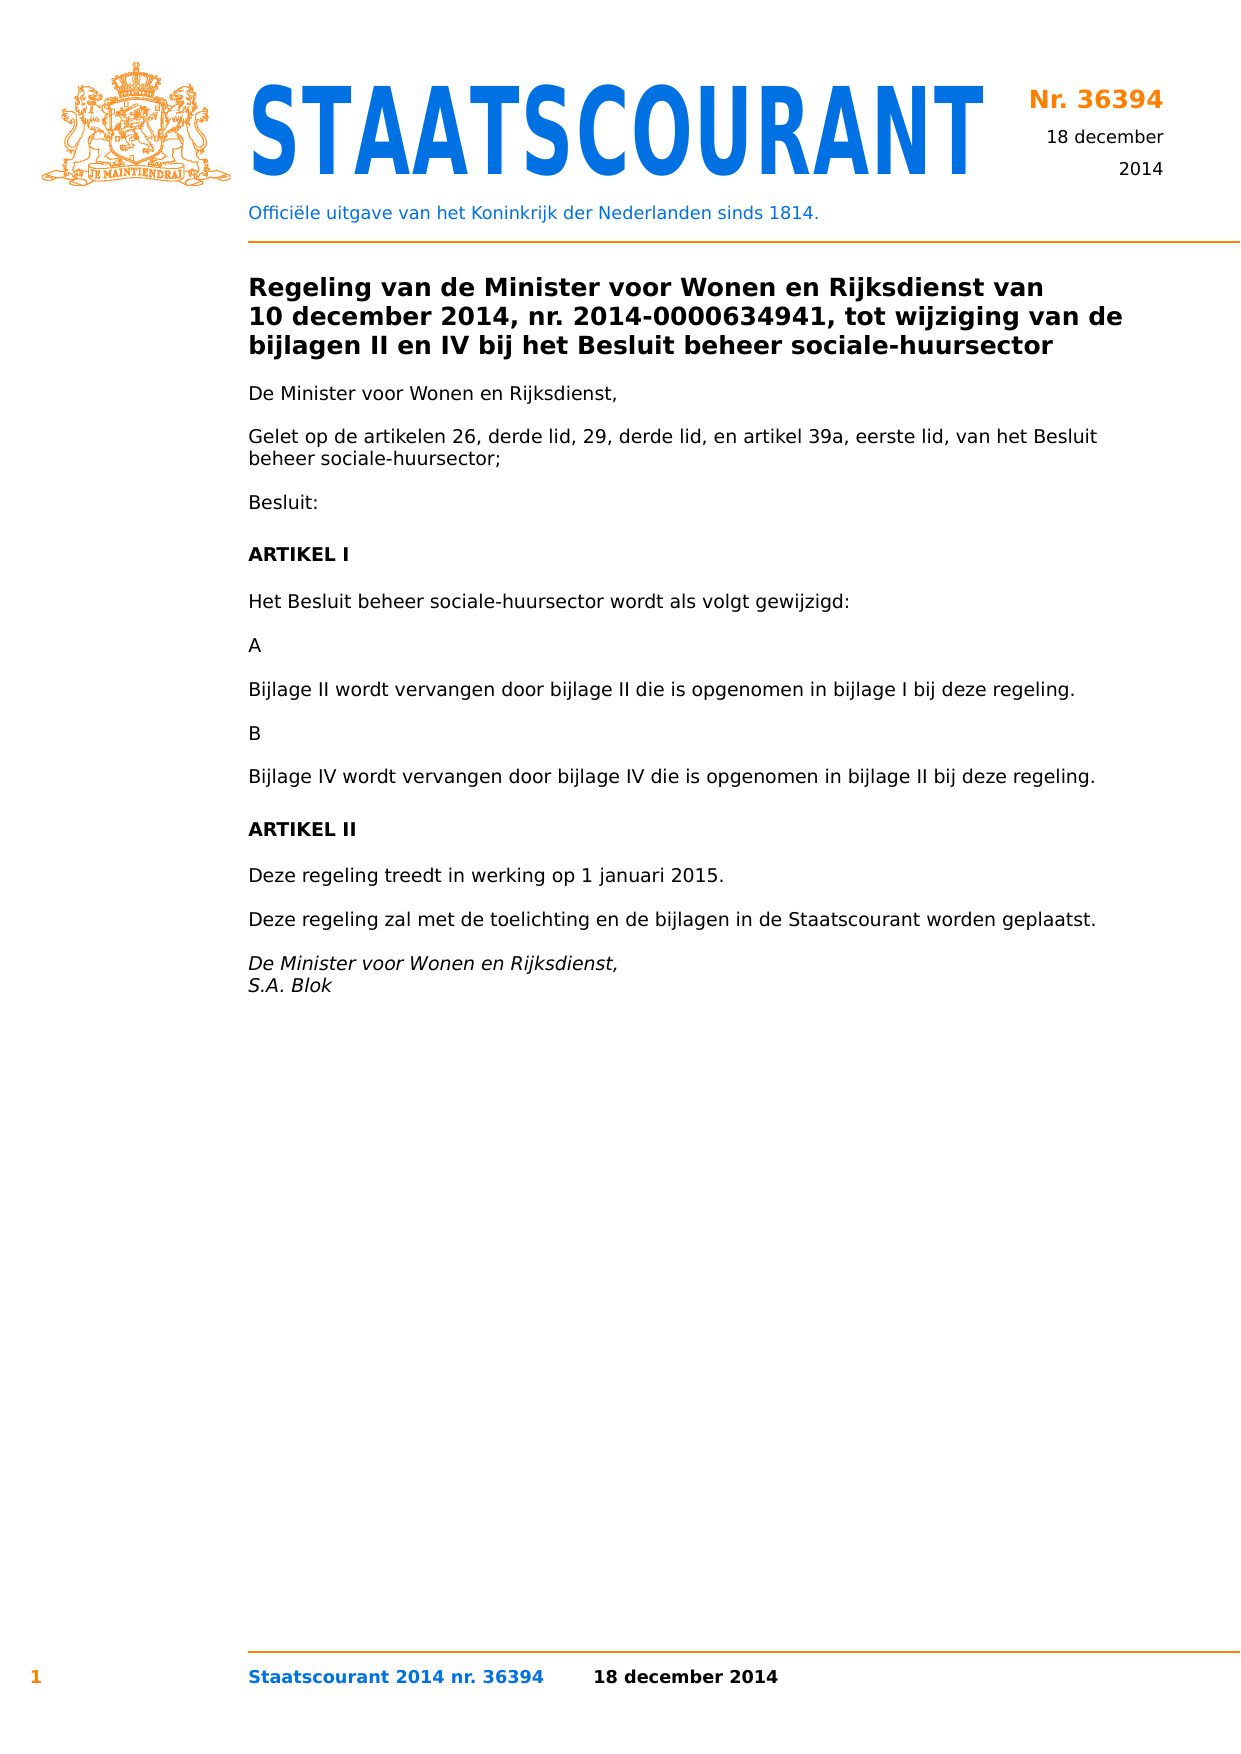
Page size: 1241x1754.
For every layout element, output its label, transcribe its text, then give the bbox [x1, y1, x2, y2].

text Deze regeling treedt in werking op 1 januari 2015. [248, 865, 1163, 887]
text Bijlage IV wordt vervangen door bijlage IV die is opgenomen in bijlage II bij deze regeling. [248, 766, 1163, 788]
subtitle Regeling van de Minister voor Wonen en Rijksdienst van 10 december 2014, nr. 2014-0000634941, tot wijziging van de bijlagen II en IV bij het Besluit beheer sociale-huursector [248, 273, 1163, 361]
picture [41, 62, 231, 186]
text Het Besluit beheer sociale-huursector wordt als volgt gewijzigd: [248, 591, 1163, 613]
text De Minister voor Wonen en Rijksdienst, S.A. Blok [248, 953, 1163, 997]
subtitle ARTIKEL II [248, 818, 1163, 840]
table_header Nr. 36394 [998, 62, 1240, 121]
text Bijlage II wordt vervangen door bijlage II die is opgenomen in bijlage I bij deze regeling. [248, 679, 1163, 701]
text Gelet op de artikelen 26, derde lid, 29, derde lid, en artikel 39a, eerste lid, van het Besluit beheer sociale-huursector; [248, 426, 1163, 470]
text B [248, 723, 1163, 744]
table_header [25, 62, 248, 241]
table_cell 18 december [998, 121, 1240, 153]
text Deze regeling zal met de toelichting en de bijlagen in de Staatscourant worden geplaatst. [248, 909, 1163, 931]
text A [248, 635, 1163, 657]
text De Minister voor Wonen en Rijksdienst, [248, 382, 1163, 404]
table_cell 2014 [998, 153, 1240, 203]
text Besluit: [248, 492, 1163, 514]
subtitle ARTIKEL I [248, 544, 1163, 566]
table_header STAATSCOURANT [248, 62, 998, 203]
table_cell Officiële uitgave van het Koninkrijk der Nederlanden sinds 1814. [248, 203, 1240, 241]
